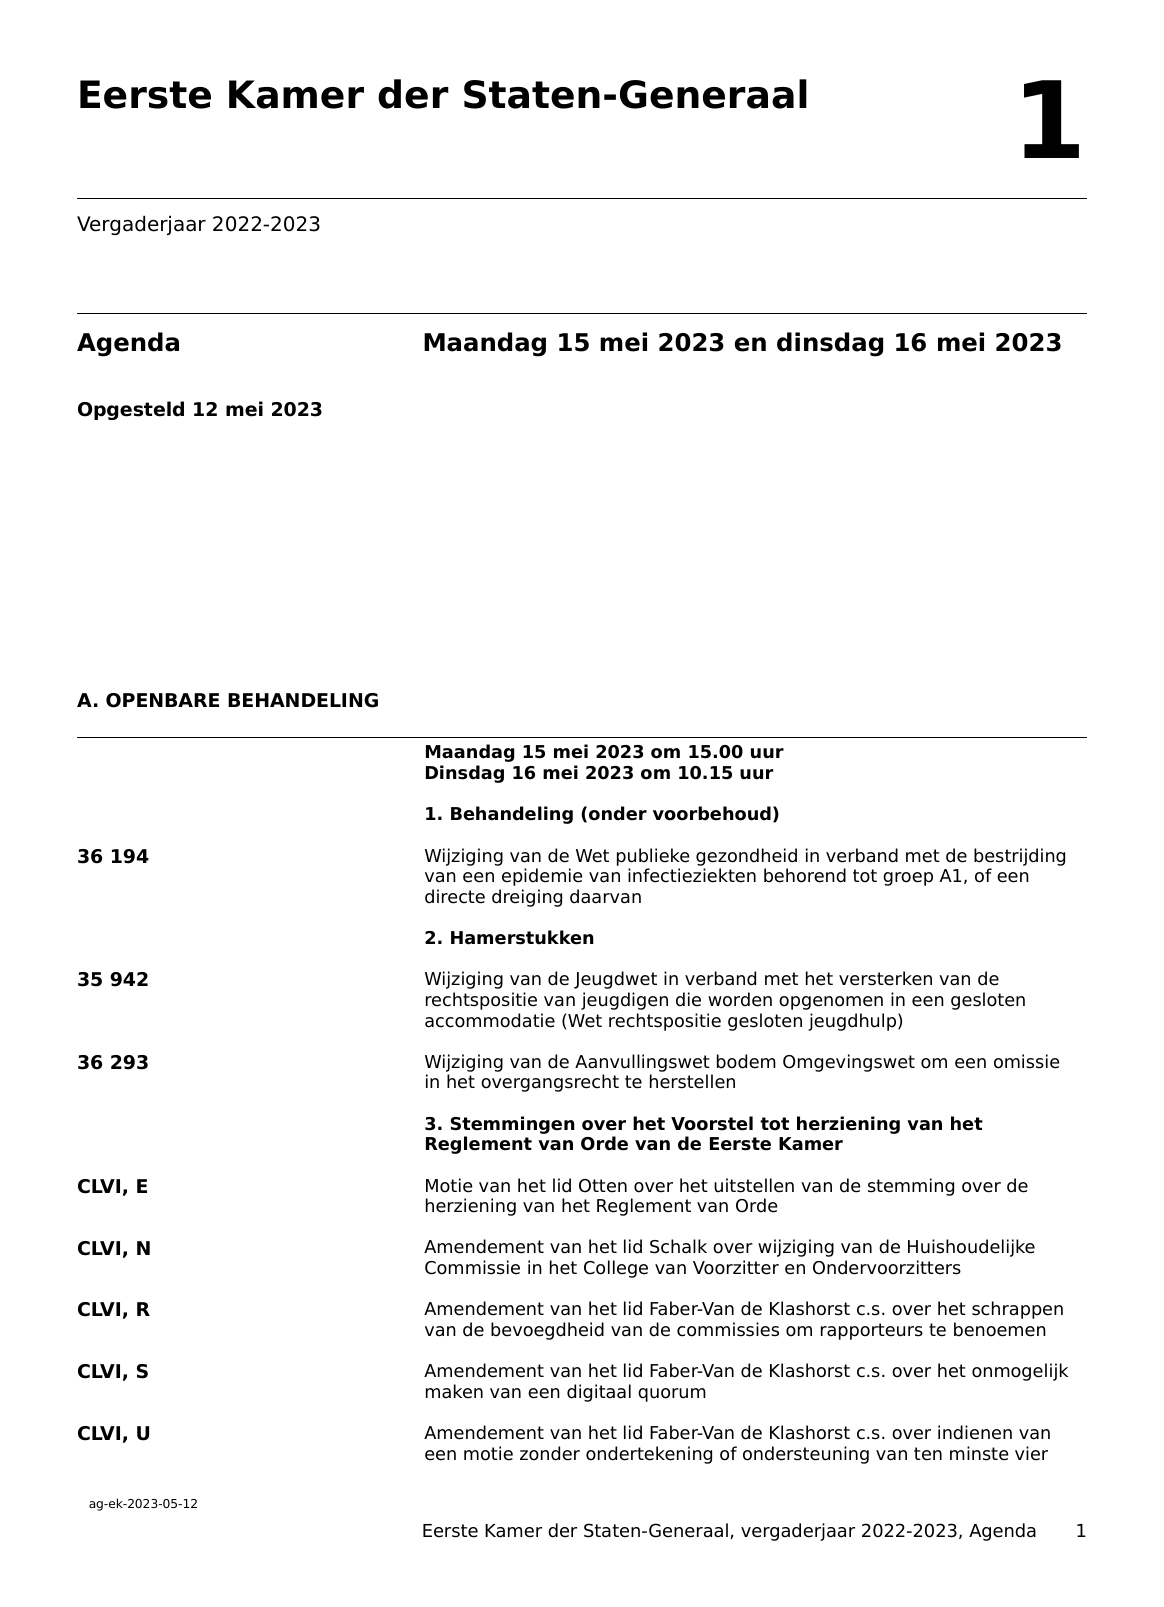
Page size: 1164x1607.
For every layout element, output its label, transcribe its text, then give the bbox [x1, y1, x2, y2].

table_header [401, 738, 418, 763]
table_cell Dinsdag 16 mei 2023 om 10.15 uur [418, 763, 1087, 784]
table_cell CLVI, N [77, 1238, 401, 1279]
table_cell [77, 825, 401, 846]
table_cell [401, 1238, 418, 1279]
table_cell Wijziging van de Aanvullingswet bodem Omgevingswet om een omissie in het overgangsrecht te herstellen [418, 1052, 1087, 1093]
table_cell [401, 1114, 418, 1155]
table_cell [401, 1403, 418, 1423]
table_cell Agenda [77, 314, 422, 357]
table_cell Wijziging van de Wet publieke gezondheid in verband met de bestrijding van een epidemie van infectieziekten behorend tot groep A1, of een directe dreiging daarvan [418, 846, 1087, 907]
table_cell [418, 1403, 1087, 1423]
table_cell [77, 763, 401, 784]
table_cell [401, 825, 418, 846]
subtitle A. OPENBARE BEHANDELING [77, 690, 1087, 712]
table_cell Motie van het lid Otten over het uitstellen van de stemming over de herziening van het Reglement van Orde [418, 1176, 1087, 1217]
table_cell [77, 1031, 401, 1052]
table_cell [77, 784, 401, 804]
table_header Eerste Kamer der Staten-Generaal [77, 59, 886, 198]
table_cell [77, 908, 401, 928]
table_cell [401, 949, 418, 969]
table_cell [401, 1299, 418, 1341]
table_cell Amendement van het lid Faber-Van de Klashorst c.s. over het onmogelijk maken van een digitaal quorum [418, 1361, 1087, 1402]
table_cell [401, 1176, 418, 1217]
table_cell [418, 1093, 1087, 1114]
table_cell [418, 949, 1087, 969]
table_cell [77, 1403, 401, 1423]
table_cell [418, 1279, 1087, 1299]
table_cell [401, 928, 418, 949]
table_cell CLVI, R [77, 1299, 401, 1341]
table_cell [418, 825, 1087, 846]
table_cell [401, 1093, 418, 1114]
table_cell [401, 1031, 418, 1052]
text Opgesteld 12 mei 2023 [77, 399, 1087, 421]
table_cell [418, 1155, 1087, 1176]
table_cell Vergaderjaar 2022-2023 [77, 199, 1087, 313]
table_cell CLVI, E [77, 1176, 401, 1217]
table_cell [401, 784, 418, 804]
table_cell [77, 928, 401, 949]
table_cell [401, 763, 418, 784]
table_cell [401, 1341, 418, 1361]
table_cell Wijziging van de Jeugdwet in verband met het versterken van de rechtspositie van jeugdigen die worden opgenomen in een gesloten accommodatie (Wet rechtspositie gesloten jeugdhulp) [418, 969, 1087, 1031]
table_cell [77, 804, 401, 825]
table_cell [77, 1279, 401, 1299]
table_cell [401, 1279, 418, 1299]
table_cell [418, 908, 1087, 928]
table_cell [401, 908, 418, 928]
table_header [77, 738, 401, 763]
table_cell [77, 1217, 401, 1237]
table_cell [401, 1217, 418, 1237]
table_cell [77, 1155, 401, 1176]
table_cell 36 194 [77, 846, 401, 907]
table_cell Amendement van het lid Faber-Van de Klashorst c.s. over indienen van een motie zonder ondertekening of ondersteuning van ten minste vier [418, 1423, 1087, 1464]
table_cell [418, 784, 1087, 804]
table_cell [401, 1423, 418, 1464]
table_cell [401, 1155, 418, 1176]
table_cell 36 293 [77, 1052, 401, 1093]
table_cell [401, 1052, 418, 1093]
text ag-ek-2023-05-12 [88, 1497, 323, 1511]
table_cell 3. Stemmingen over het Voorstel tot herziening van het Reglement van Orde van de Eerste Kamer [418, 1114, 1087, 1155]
table_cell [77, 949, 401, 969]
table_cell 2. Hamerstukken [418, 928, 1087, 949]
table_cell [77, 1341, 401, 1361]
table_cell 35 942 [77, 969, 401, 1031]
table_cell 1. Behandeling (onder voorbehoud) [418, 804, 1087, 825]
table_header 1 [886, 59, 1087, 198]
table_cell [401, 804, 418, 825]
table_cell Amendement van het lid Schalk over wijziging van de Huishoudelijke Commissie in het College van Voorzitter en Ondervoorzitters [418, 1238, 1087, 1279]
table_cell [401, 846, 418, 907]
table_cell [401, 969, 418, 1031]
table_cell CLVI, U [77, 1423, 401, 1464]
table_cell [418, 1031, 1087, 1052]
table_cell [77, 1093, 401, 1114]
table_header Maandag 15 mei 2023 om 15.00 uur [418, 738, 1087, 763]
table_cell Amendement van het lid Faber-Van de Klashorst c.s. over het schrappen van de bevoegdheid van de commissies om rapporteurs te benoemen [418, 1299, 1087, 1341]
table_cell [418, 1217, 1087, 1237]
table_cell Maandag 15 mei 2023 en dinsdag 16 mei 2023 [422, 314, 1087, 357]
table_cell [77, 1114, 401, 1155]
table_cell CLVI, S [77, 1361, 401, 1402]
table_cell [418, 1341, 1087, 1361]
table_cell [401, 1361, 418, 1402]
